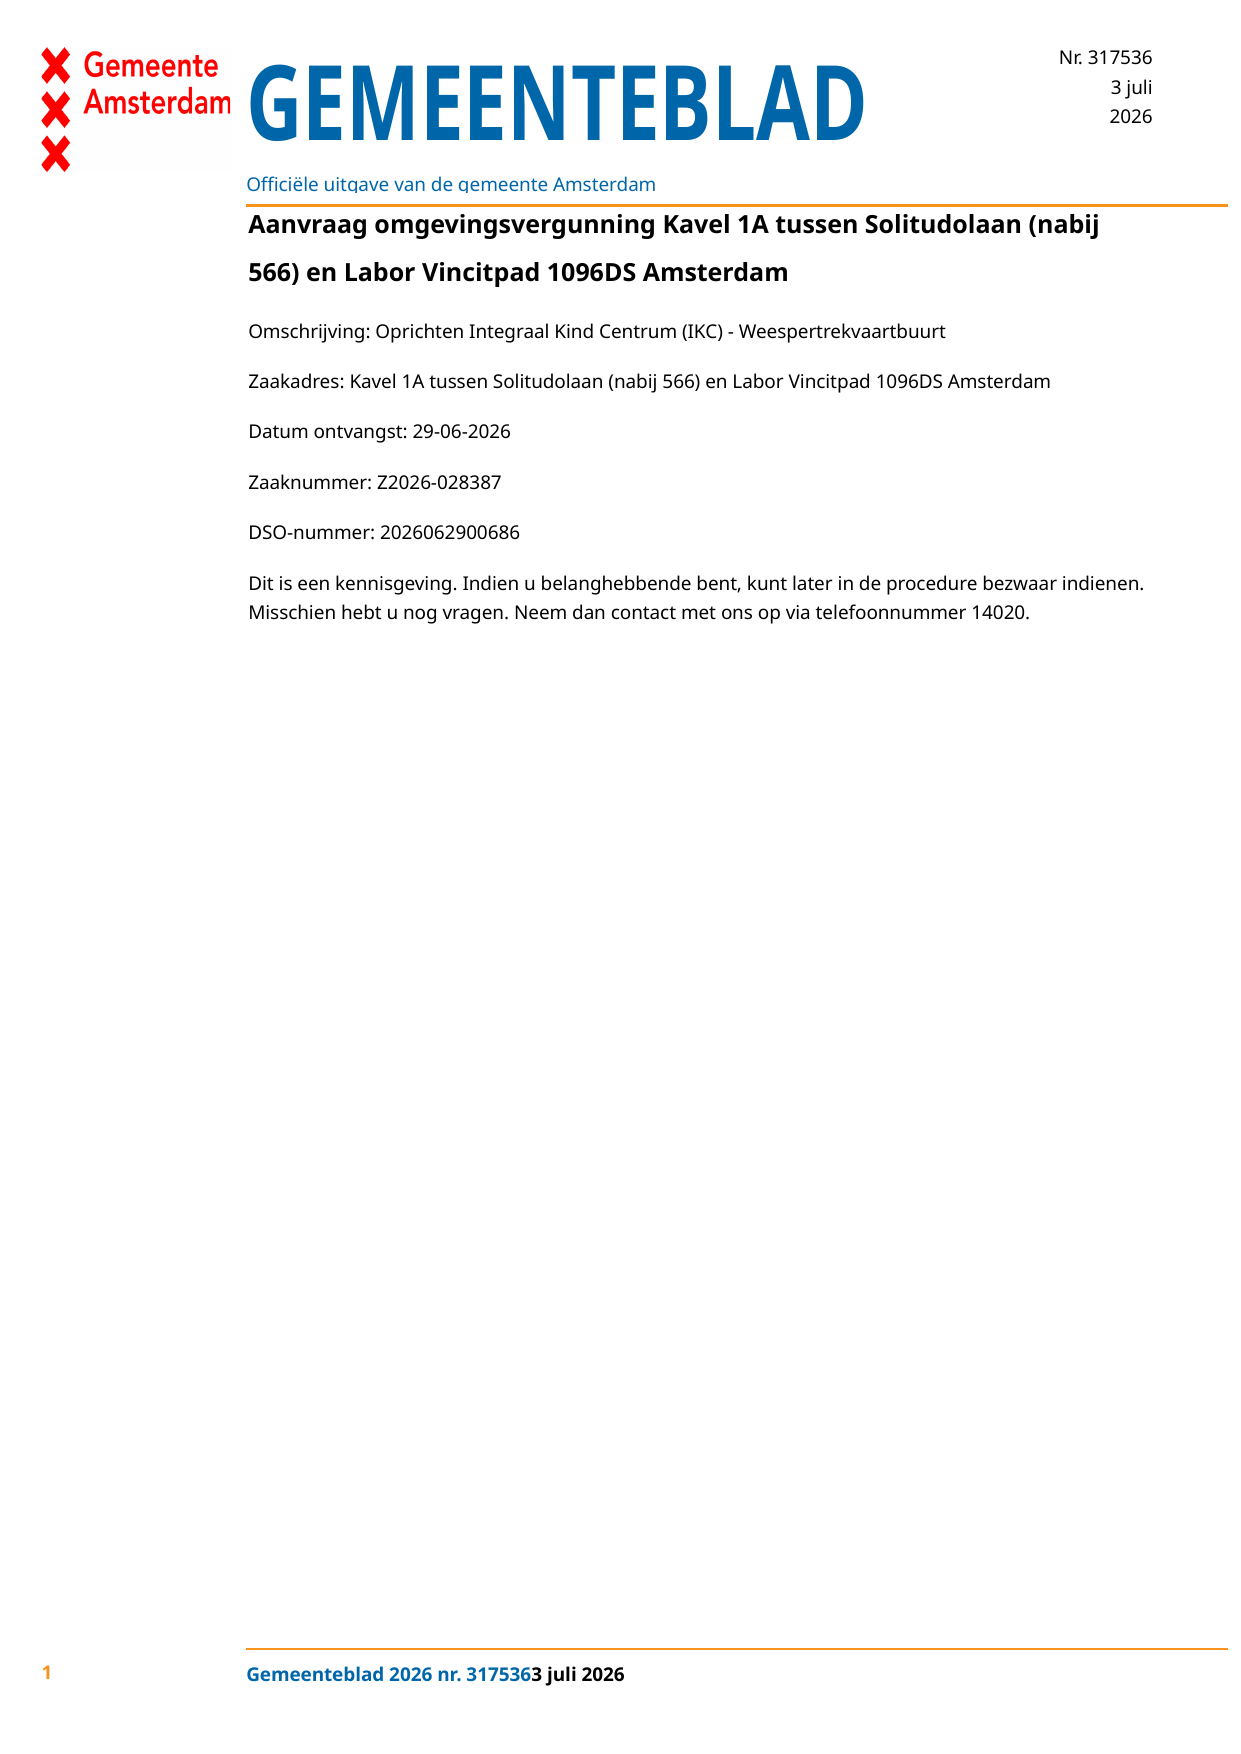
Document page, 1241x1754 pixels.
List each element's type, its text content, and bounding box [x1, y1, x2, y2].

text Zaaknummer: Z2026-028387 [248, 469, 1152, 495]
picture [41, 47, 231, 172]
text DSO-nummer: 2026062900686 [248, 519, 1152, 545]
text Zaakadres: Kavel 1A tussen Solitudolaan (nabij 566) en Labor Vincitpad 1096DS Amsterdam [248, 368, 1152, 394]
text Dit is een kennisgeving. Indien u belanghebbende bent, kunt later in de procedure bezwaar indienen. Misschien hebt u nog vragen. Neem dan contact met ons op via telefoonnummer 14020. [248, 570, 1152, 625]
text Omschrijving: Oprichten Integraal Kind Centrum (IKC) - Weespertrekvaartbuurt [248, 318, 1152, 344]
text Datum ontvangst: 29-06-2026 [248, 419, 1152, 444]
text Aanvraag omgevingsvergunning Kavel 1A tussen Solitudolaan (nabij 566) en Labor Vincitpad 1096DS Amsterdam [248, 207, 1152, 288]
